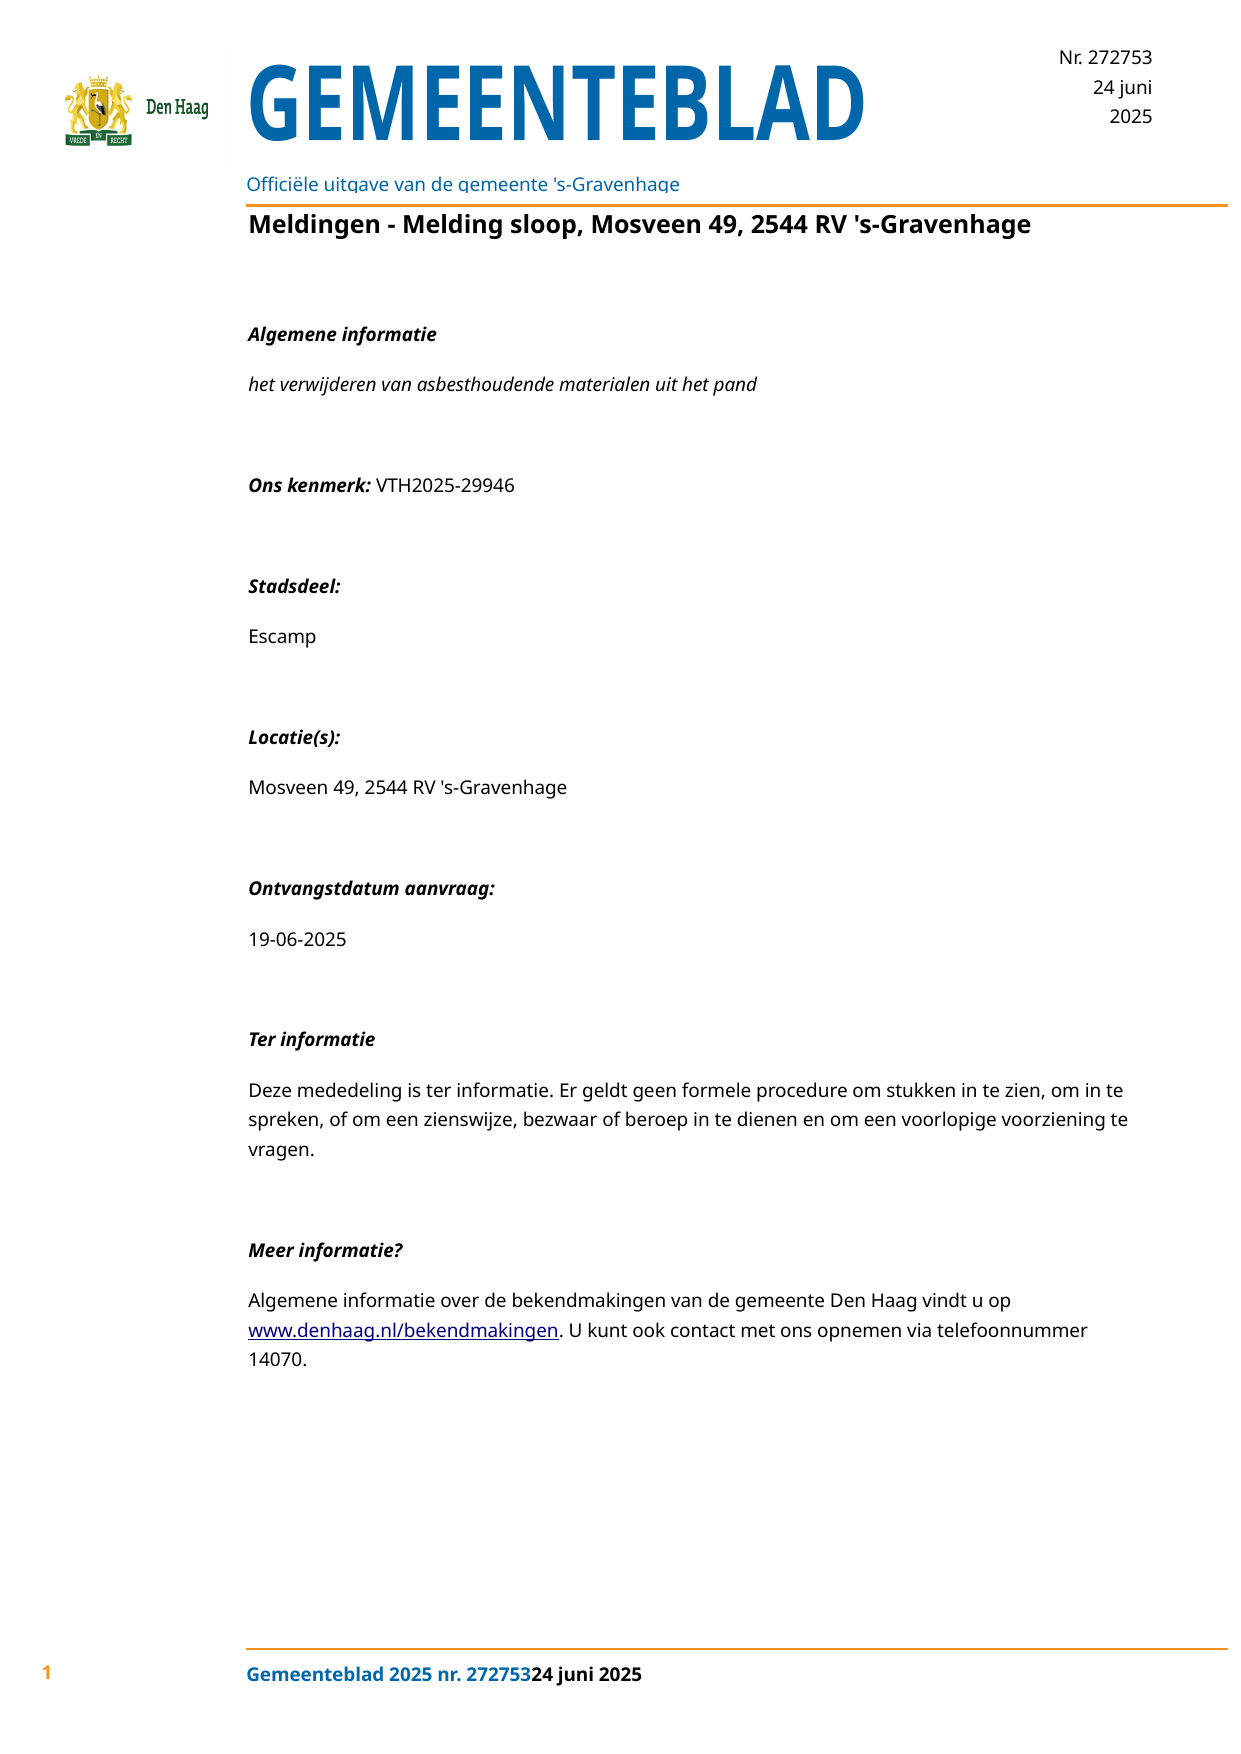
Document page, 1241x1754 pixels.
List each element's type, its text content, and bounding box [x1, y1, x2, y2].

picture [41, 47, 231, 172]
text Meer informatie? [248, 1237, 1152, 1263]
text Algemene informatie [248, 321, 1152, 346]
text Ter informatie [248, 1027, 1152, 1052]
text Algemene informatie over de bekendmakingen van de gemeente Den Haag vindt u op www.denhaag.nl/bekendmakingen. U kunt ook contact met ons opnemen via telefoonnummer 14070. [248, 1287, 1152, 1372]
text Deze mededeling is ter informatie. Er geldt geen formele procedure om stukken in te zien, om in te spreken, of om een zienswijze, bezwaar of beroep in te dienen en om een voorlopige voorziening te vragen. [248, 1077, 1152, 1162]
text 19-06-2025 [248, 926, 1152, 951]
text Locatie(s): [248, 724, 1152, 750]
text Meldingen - Melding sloop, Mosveen 49, 2544 RV 's-Gravenhage [248, 207, 1152, 241]
text Escamp [248, 623, 1152, 649]
text Stadsdeel: [248, 573, 1152, 598]
text het verwijderen van asbesthoudende materialen uit het pand [248, 371, 1152, 397]
text Ons kenmerk: VTH2025-29946 [248, 472, 1152, 498]
text Ontvangstdatum aanvraag: [248, 875, 1152, 901]
text Mosveen 49, 2544 RV 's-Gravenhage [248, 774, 1152, 800]
